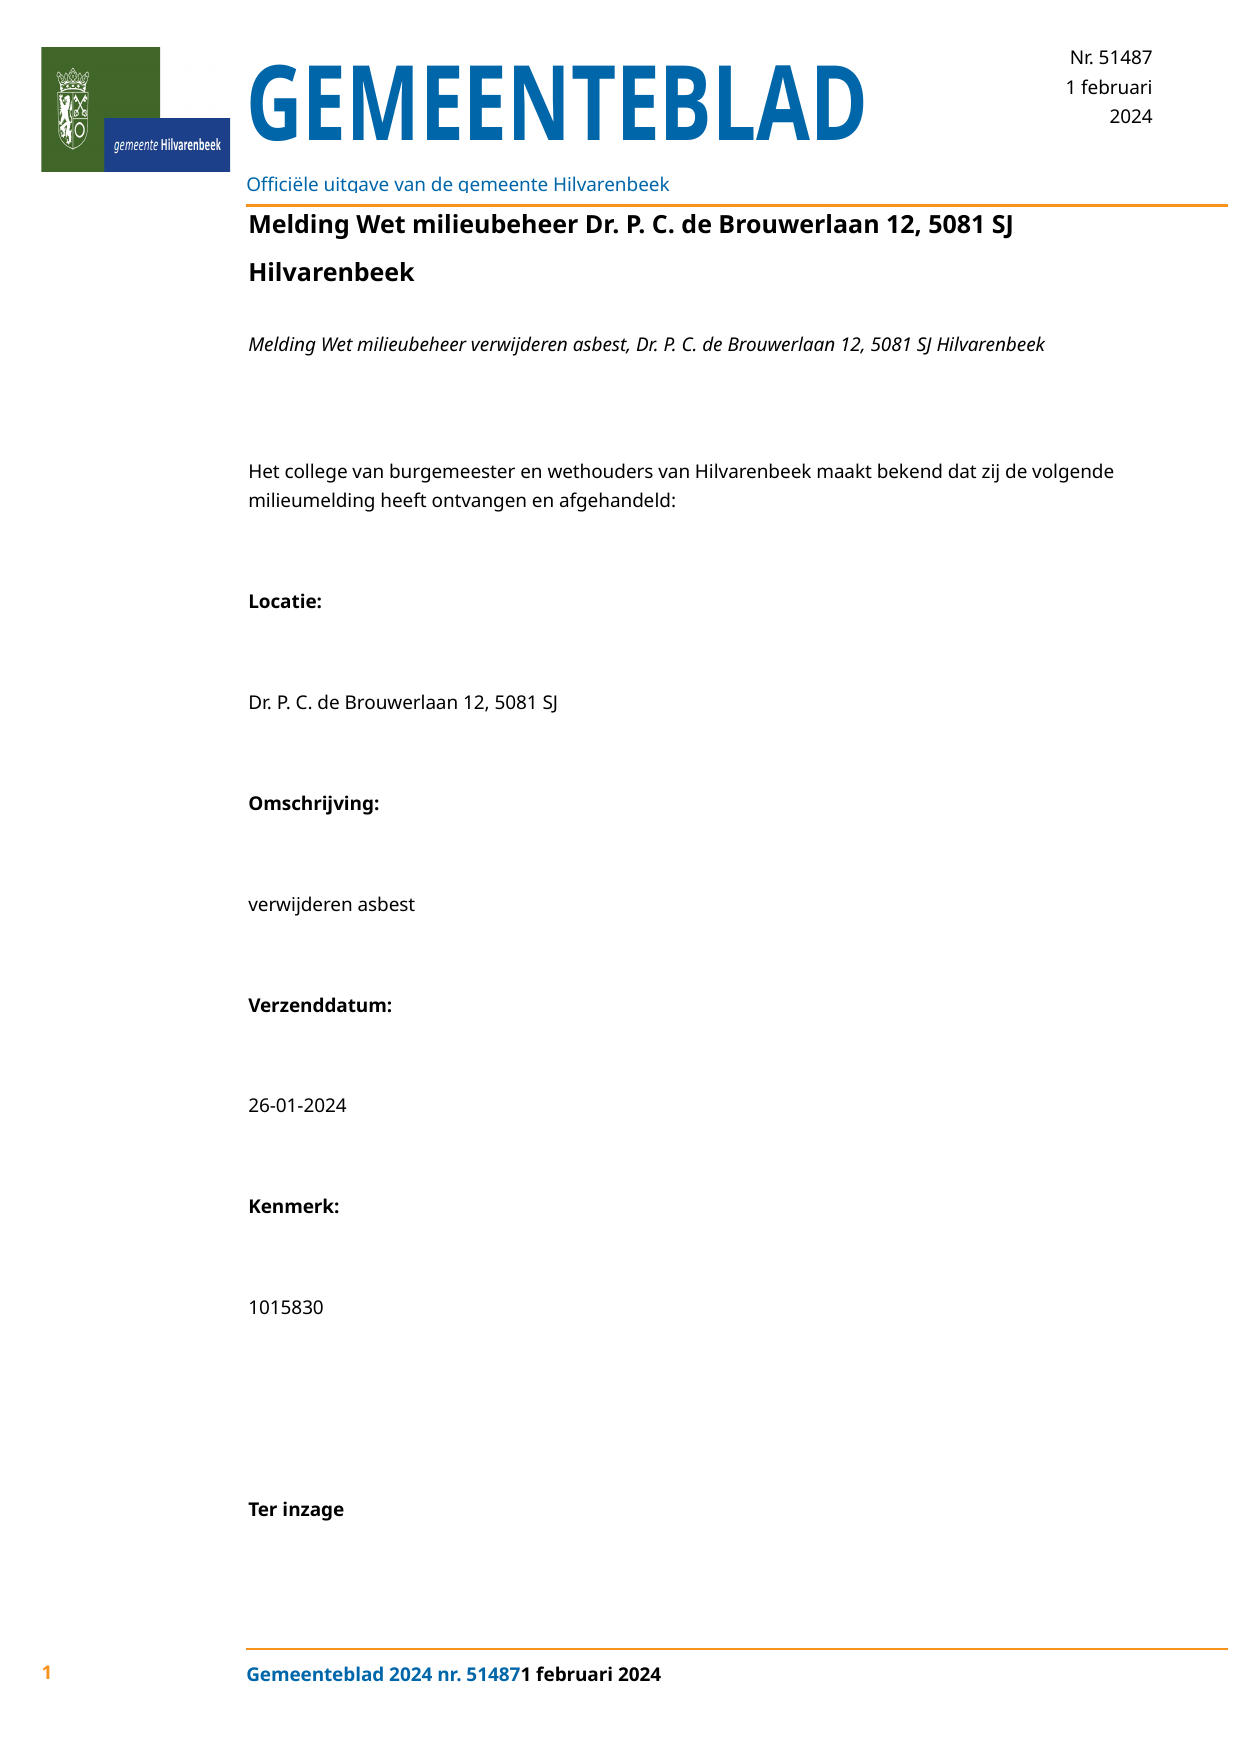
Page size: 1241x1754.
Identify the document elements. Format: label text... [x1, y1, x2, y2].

text 26-01-2024 [248, 1093, 1152, 1118]
text Verzenddatum: [248, 992, 1152, 1017]
text Melding Wet milieubeheer Dr. P. C. de Brouwerlaan 12, 5081 SJ Hilvarenbeek [248, 207, 1152, 288]
text Ter inzage [248, 1496, 1152, 1522]
text Kenmerk: [248, 1193, 1152, 1219]
text Dr. P. C. de Brouwerlaan 12, 5081 SJ [248, 689, 1152, 715]
text 1015830 [248, 1294, 1152, 1320]
text Locatie: [248, 588, 1152, 614]
text Het college van burgemeester en wethouders van Hilvarenbeek maakt bekend dat zij de volgende milieumelding heeft ontvangen en afgehandeld: [248, 458, 1152, 513]
text Melding Wet milieubeheer verwijderen asbest, Dr. P. C. de Brouwerlaan 12, 5081 SJ Hilvarenbeek [248, 331, 1152, 357]
picture [41, 47, 231, 172]
text verwijderen asbest [248, 891, 1152, 917]
text Omschrijving: [248, 790, 1152, 816]
